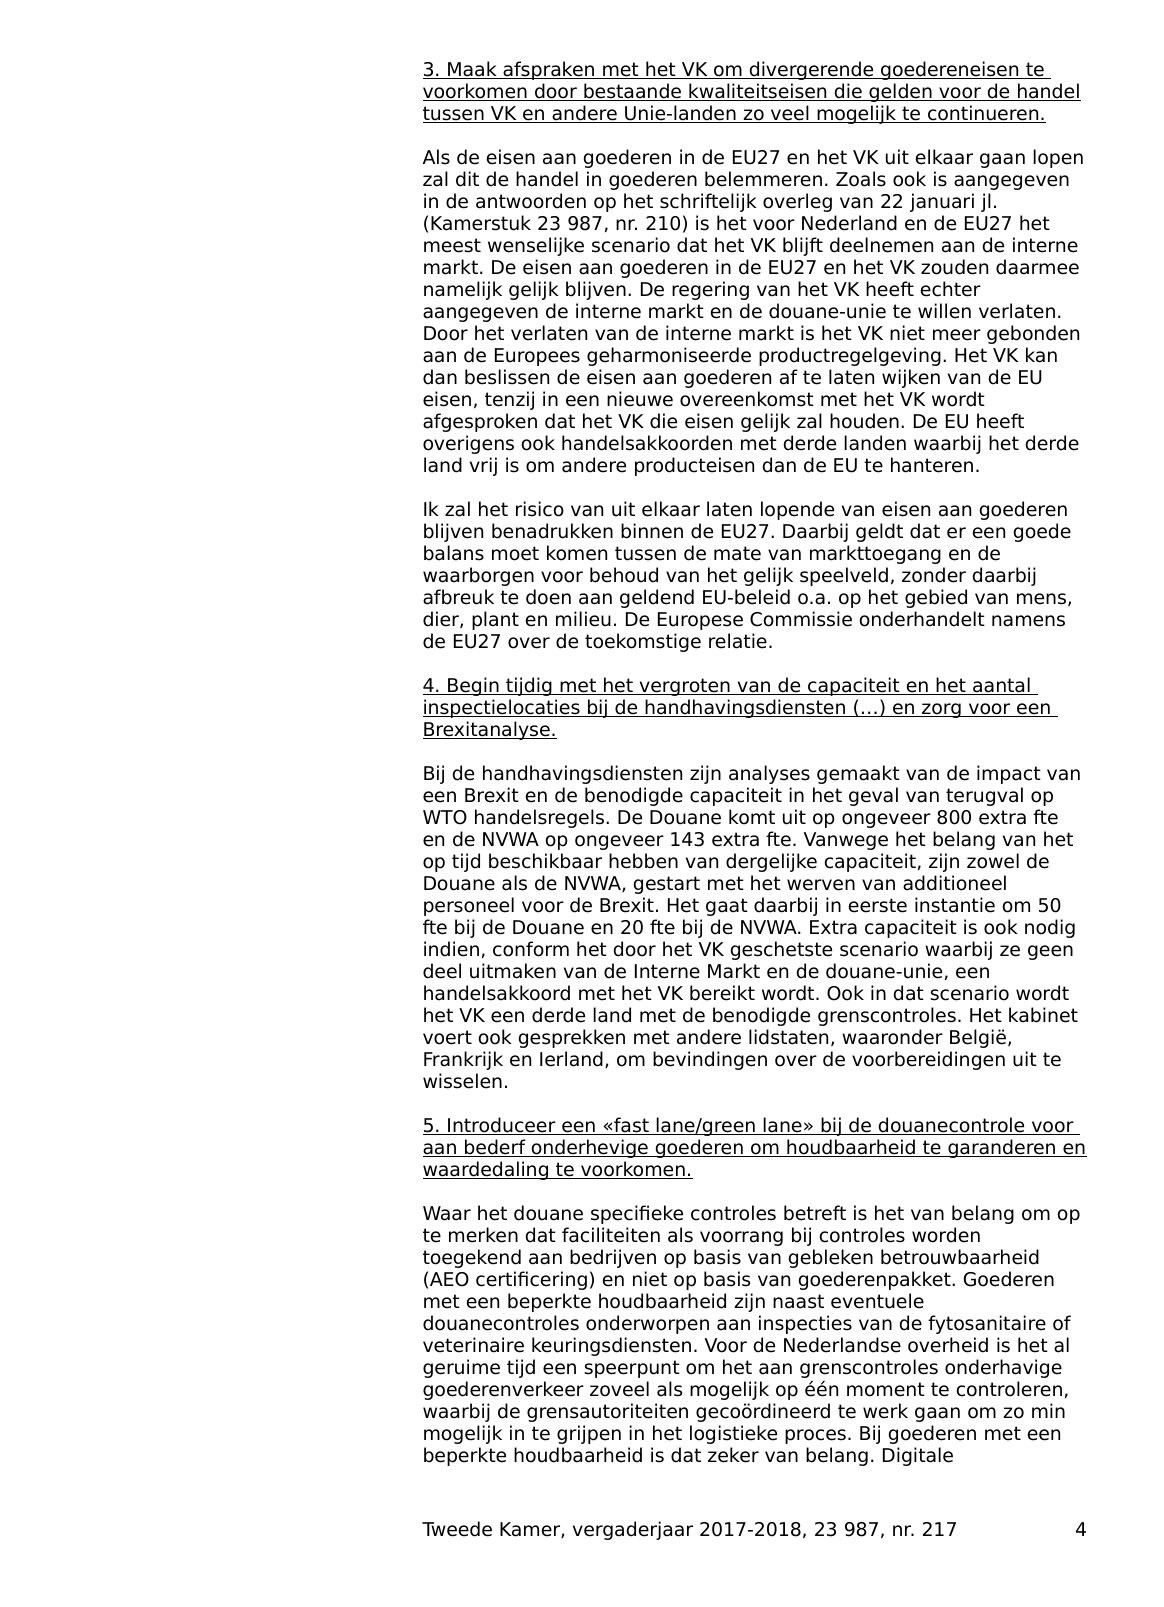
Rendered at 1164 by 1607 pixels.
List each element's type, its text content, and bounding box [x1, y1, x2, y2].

subtitle 5. Introduceer een «fast lane/green lane» bij de douanecontrole voor aan bederf onderhevige goederen om houdbaarheid te garanderen en [422, 1115, 1087, 1156]
text Waar het douane specifieke controles betreft is het van belang om op te merken dat faciliteiten als voorrang bij controles worden toegekend aan bedrijven op basis van gebleken betrouwbaarheid (AEO certificering) en niet op basis van goederenpakket. Goederen met een beperkte houdbaarheid zijn naast eventuele douanecontroles onderworpen aan inspecties van de fytosanitaire of veterinaire keuringsdiensten. Voor de Nederlandse overheid is het al geruime tijd een speerpunt om het aan grenscontroles onderhavige goederenverkeer zoveel als mogelijk op één moment te controleren, waarbij de grensautoriteiten gecoördineerd te werk gaan om zo min mogelijk in te grijpen in het logistieke proces. Bij goederen met een beperkte houdbaarheid is dat zeker van belang. Digitale [422, 1203, 1087, 1467]
subtitle 4. Begin tijdig met het vergroten van de capaciteit en het aantal inspectielocaties bij de handhavingsdiensten (…) en zorg voor een Brexitanalyse. [422, 675, 1087, 741]
text Als de eisen aan goederen in de EU27 en het VK uit elkaar gaan lopen zal dit de handel in goederen belemmeren. Zoals ook is aangegeven in de antwoorden op het schriftelijk overleg van 22 januari jl. (Kamerstuk 23 987, nr. 210) is het voor Nederland en de EU27 het meest wenselijke scenario dat het VK blijft deelnemen aan de interne markt. De eisen aan goederen in de EU27 en het VK zouden daarmee namelijk gelijk blijven. De regering van het VK heeft echter aangegeven de interne markt en de douane-unie te willen verlaten. Door het verlaten van de interne markt is het VK niet meer gebonden aan de Europees geharmoniseerde productregelgeving. Het VK kan dan beslissen de eisen aan goederen af te laten wijken van de EU eisen, tenzij in een nieuwe overeenkomst met het VK wordt afgesproken dat het VK die eisen gelijk zal houden. De EU heeft overigens ook handelsakkoorden met derde landen waarbij het derde land vrij is om andere producteisen dan de EU te hanteren. [422, 147, 1087, 477]
text Bij de handhavingsdiensten zijn analyses gemaakt van de impact van een Brexit en de benodigde capaciteit in het geval van terugval op WTO handelsregels. De Douane komt uit op ongeveer 800 extra fte en de NVWA op ongeveer 143 extra fte. Vanwege het belang van het op tijd beschikbaar hebben van dergelijke capaciteit, zijn zowel de Douane als de NVWA, gestart met het werven van additioneel personeel voor de Brexit. Het gaat daarbij in eerste instantie om 50 fte bij de Douane en 20 fte bij de NVWA. Extra capaciteit is ook nodig indien, conform het door het VK geschetste scenario waarbij ze geen deel uitmaken van de Interne Markt en de douane-unie, een handelsakkoord met het VK bereikt wordt. Ook in dat scenario wordt het VK een derde land met de benodigde grenscontroles. Het kabinet voert ook gesprekken met andere lidstaten, waaronder België, Frankrijk en Ierland, om bevindingen over de voorbereidingen uit te wisselen. [422, 763, 1087, 1093]
text Ik zal het risico van uit elkaar laten lopende van eisen aan goederen blijven benadrukken binnen de EU27. Daarbij geldt dat er een goede balans moet komen tussen de mate van markttoegang en de waarborgen voor behoud van het gelijk speelveld, zonder daarbij afbreuk te doen aan geldend EU-beleid o.a. op het gebied van mens, dier, plant en milieu. De Europese Commissie onderhandelt namens de EU27 over de toekomstige relatie. [422, 499, 1087, 653]
subtitle 3. Maak afspraken met het VK om divergerende goedereneisen te voorkomen door bestaande kwaliteitseisen die gelden voor de handel tussen VK en andere Unie-landen zo veel mogelijk te continueren. [422, 59, 1087, 125]
subtitle waardedaling te voorkomen. [422, 1157, 1087, 1181]
